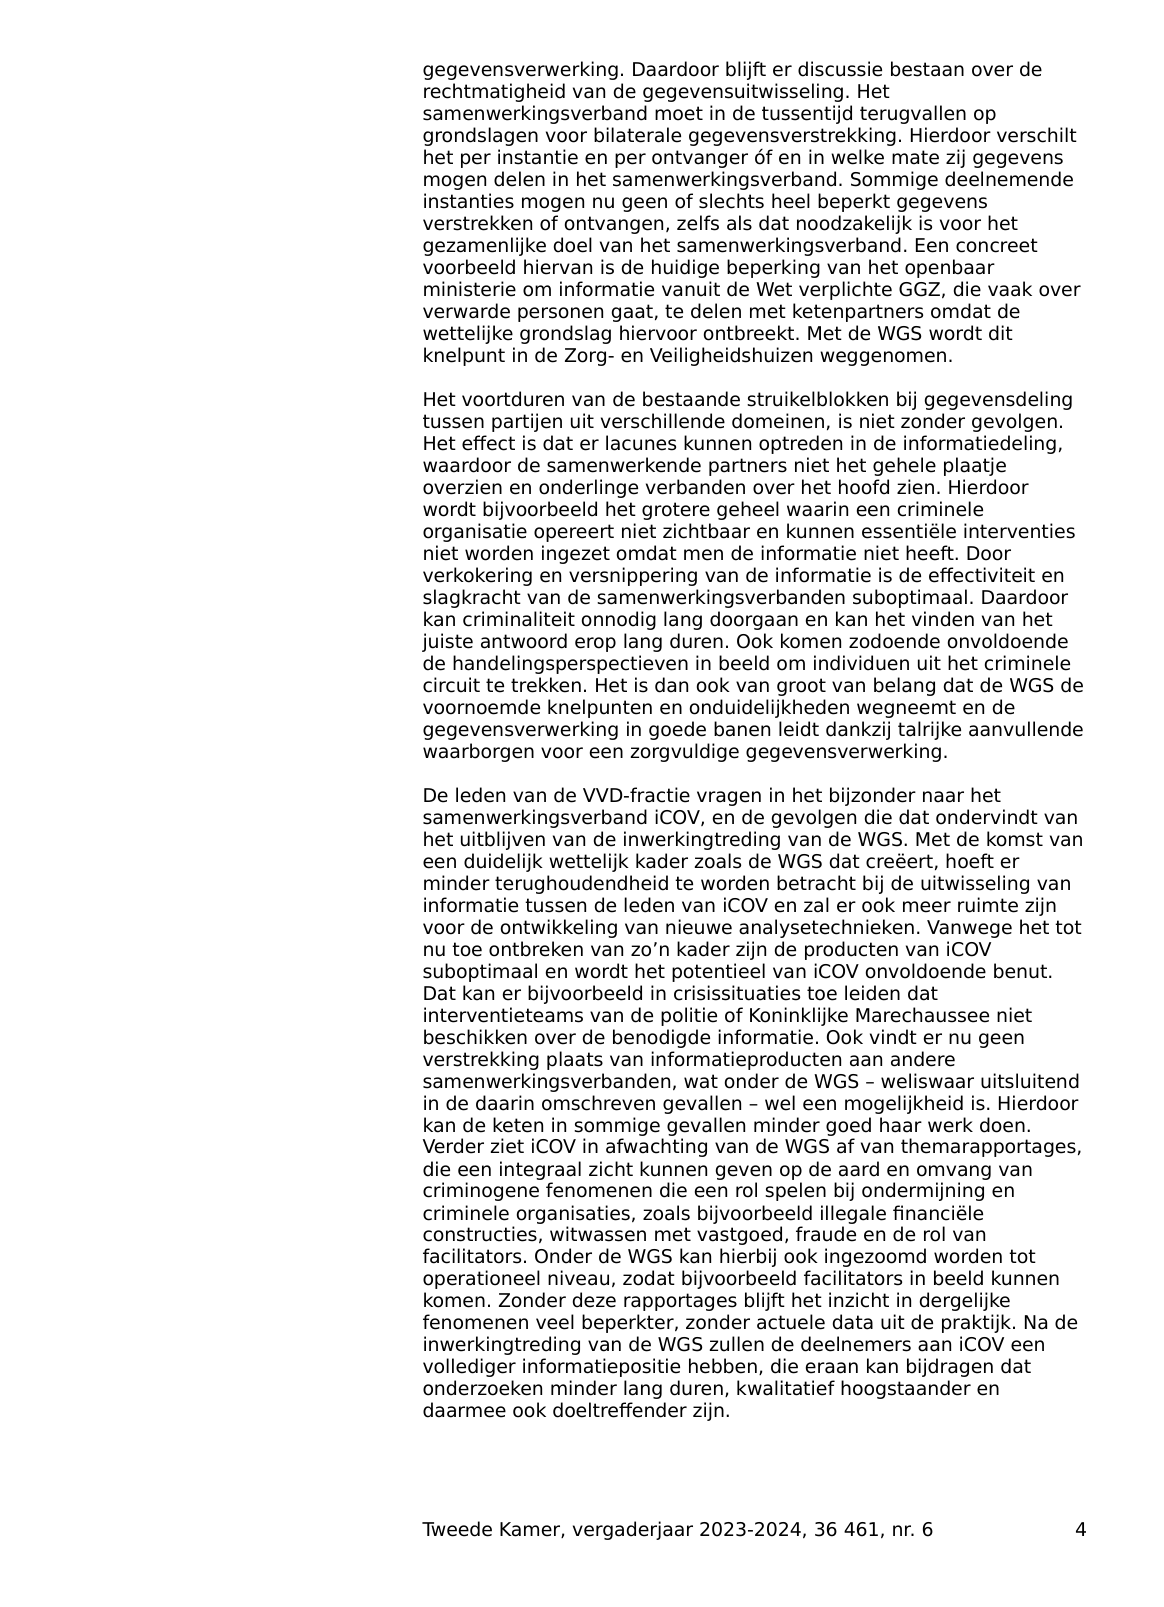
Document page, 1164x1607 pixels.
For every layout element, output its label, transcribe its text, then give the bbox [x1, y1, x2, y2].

text De leden van de VVD-fractie vragen in het bijzonder naar het samenwerkingsverband iCOV, en de gevolgen die dat ondervindt van het uitblijven van de inwerkingtreding van de WGS. Met de komst van een duidelijk wettelijk kader zoals de WGS dat creëert, hoeft er minder terughoudendheid te worden betracht bij de uitwisseling van informatie tussen de leden van iCOV en zal er ook meer ruimte zijn voor de ontwikkeling van nieuwe analysetechnieken. Vanwege het tot nu toe ontbreken van zo’n kader zijn de producten van iCOV suboptimaal en wordt het potentieel van iCOV onvoldoende benut. Dat kan er bijvoorbeeld in crisissituaties toe leiden dat interventieteams van de politie of Koninklijke Marechaussee niet beschikken over de benodigde informatie. Ook vindt er nu geen verstrekking plaats van informatieproducten aan andere samenwerkingsverbanden, wat onder de WGS – weliswaar uitsluitend in de daarin omschreven gevallen – wel een mogelijkheid is. Hierdoor kan de keten in sommige gevallen minder goed haar werk doen. Verder ziet iCOV in afwachting van de WGS af van themarapportages, die een integraal zicht kunnen geven op de aard en omvang van criminogene fenomenen die een rol spelen bij ondermijning en criminele organisaties, zoals bijvoorbeeld illegale financiële constructies, witwassen met vastgoed, fraude en de rol van facilitators. Onder de WGS kan hierbij ook ingezoomd worden tot operationeel niveau, zodat bijvoorbeeld facilitators in beeld kunnen komen. Zonder deze rapportages blijft het inzicht in dergelijke fenomenen veel beperkter, zonder actuele data uit de praktijk. Na de inwerkingtreding van de WGS zullen de deelnemers aan iCOV een vollediger informatiepositie hebben, die eraan kan bijdragen dat onderzoeken minder lang duren, kwalitatief hoogstaander en daarmee ook doeltreffender zijn. [422, 785, 1087, 1422]
text gegevensverwerking. Daardoor blijft er discussie bestaan over de rechtmatigheid van de gegevensuitwisseling. Het samenwerkingsverband moet in de tussentijd terugvallen op grondslagen voor bilaterale gegevensverstrekking. Hierdoor verschilt het per instantie en per ontvanger óf en in welke mate zij gegevens mogen delen in het samenwerkingsverband. Sommige deelnemende instanties mogen nu geen of slechts heel beperkt gegevens verstrekken of ontvangen, zelfs als dat noodzakelijk is voor het gezamenlijke doel van het samenwerkingsverband. Een concreet voorbeeld hiervan is de huidige beperking van het openbaar ministerie om informatie vanuit de Wet verplichte GGZ, die vaak over verwarde personen gaat, te delen met ketenpartners omdat de wettelijke grondslag hiervoor ontbreekt. Met de WGS wordt dit knelpunt in de Zorg- en Veiligheidshuizen weggenomen. [422, 59, 1087, 367]
text Het voortduren van de bestaande struikelblokken bij gegevensdeling tussen partijen uit verschillende domeinen, is niet zonder gevolgen. Het effect is dat er lacunes kunnen optreden in de informatiedeling, waardoor de samenwerkende partners niet het gehele plaatje overzien en onderlinge verbanden over het hoofd zien. Hierdoor wordt bijvoorbeeld het grotere geheel waarin een criminele organisatie opereert niet zichtbaar en kunnen essentiële interventies niet worden ingezet omdat men de informatie niet heeft. Door verkokering en versnippering van de informatie is de effectiviteit en slagkracht van de samenwerkingsverbanden suboptimaal. Daardoor kan criminaliteit onnodig lang doorgaan en kan het vinden van het juiste antwoord erop lang duren. Ook komen zodoende onvoldoende de handelingsperspectieven in beeld om individuen uit het criminele circuit te trekken. Het is dan ook van groot van belang dat de WGS de voornoemde knelpunten en onduidelijkheden wegneemt en de gegevensverwerking in goede banen leidt dankzij talrijke aanvullende waarborgen voor een zorgvuldige gegevensverwerking. [422, 389, 1087, 763]
